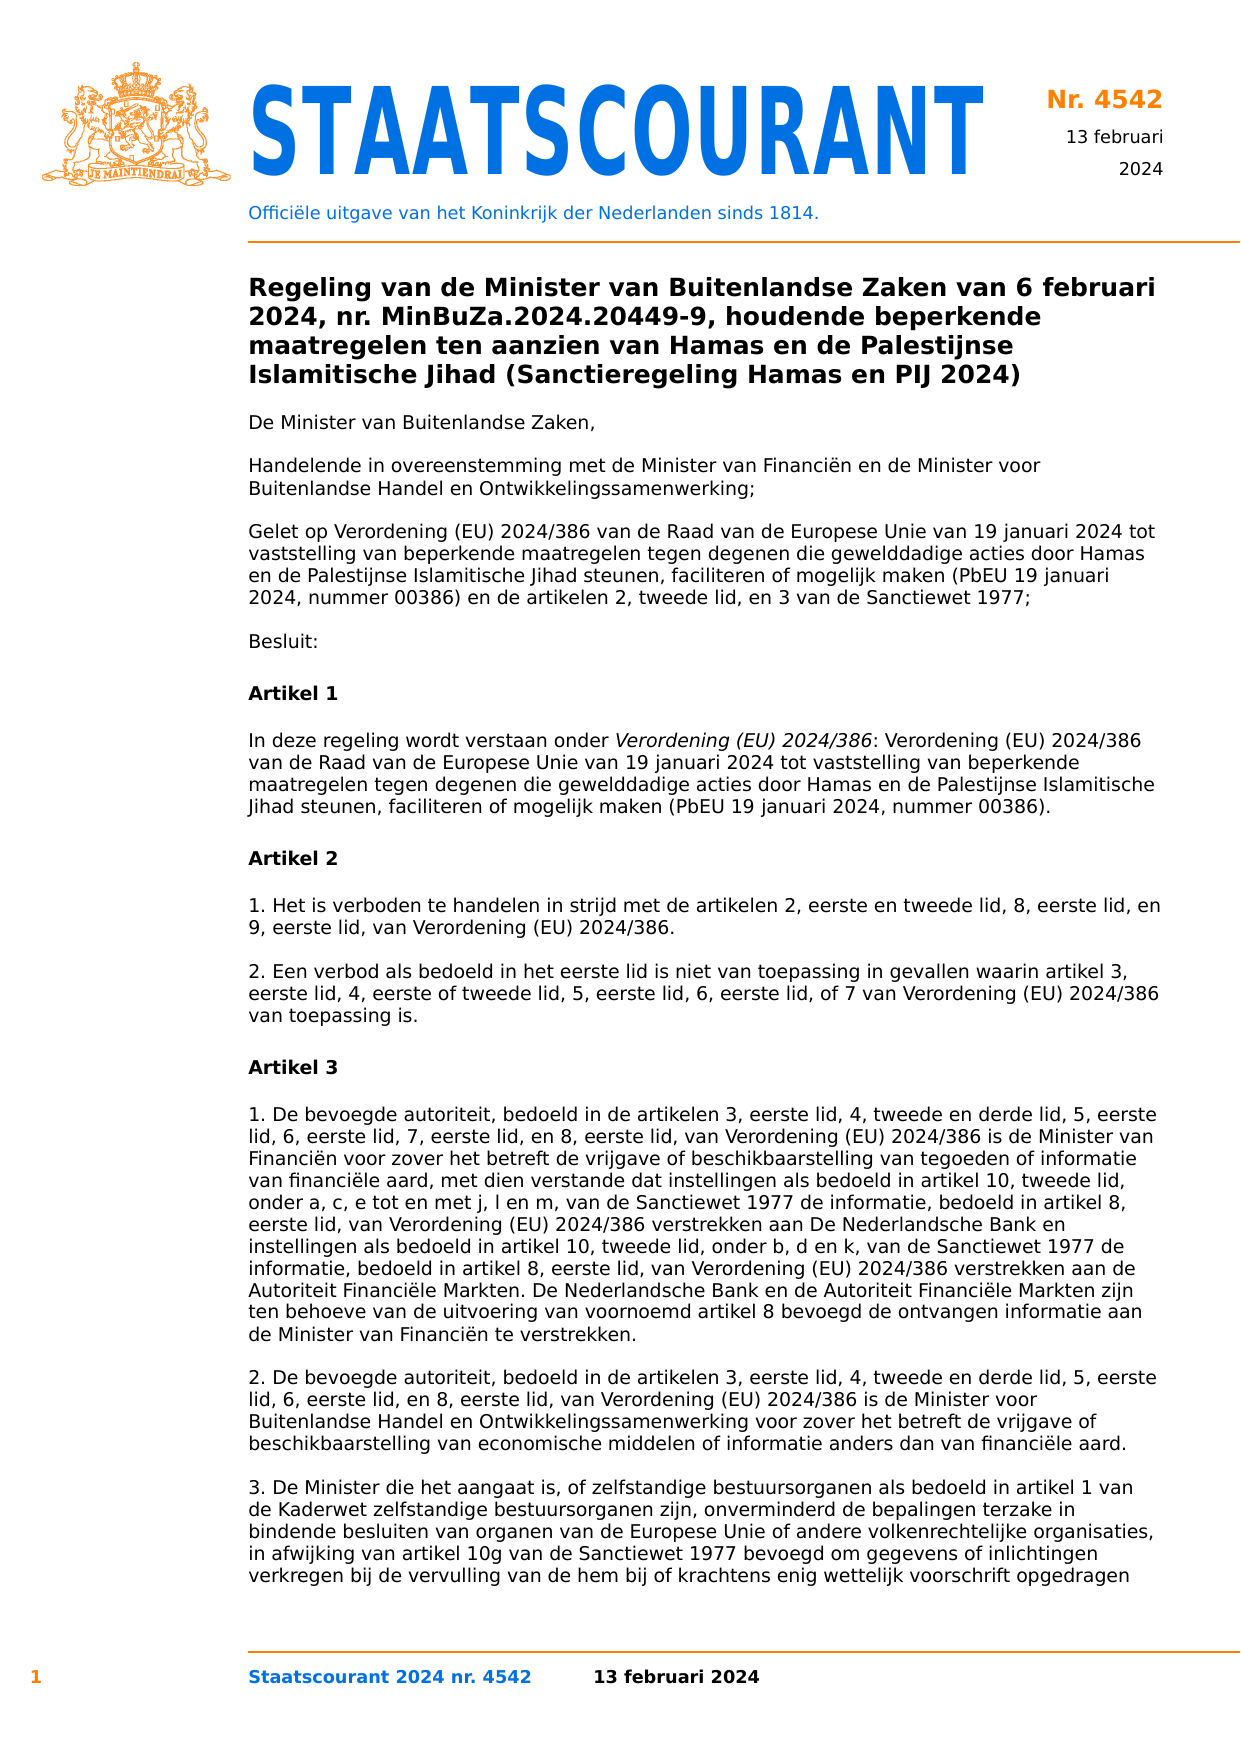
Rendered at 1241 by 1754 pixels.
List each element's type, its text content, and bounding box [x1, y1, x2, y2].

text In deze regeling wordt verstaan onder Verordening (EU) 2024/386: Verordening (EU) 2024/386 van de Raad van de Europese Unie van 19 januari 2024 tot vaststelling van beperkende maatregelen tegen degenen die gewelddadige acties door Hamas en de Palestijnse Islamitische Jihad steunen, faciliteren of mogelijk maken (PbEU 19 januari 2024, nummer 00386). [248, 730, 1163, 818]
table_header Nr. 4542 [998, 62, 1240, 121]
table_cell 13 februari [998, 121, 1240, 153]
subtitle Artikel 1 [248, 683, 1163, 705]
text 2. De bevoegde autoriteit, bedoeld in de artikelen 3, eerste lid, 4, tweede en derde lid, 5, eerste lid, 6, eerste lid, en 8, eerste lid, van Verordening (EU) 2024/386 is de Minister voor Buitenlandse Handel en Ontwikkelingssamenwerking voor zover het betreft de vrijgave of beschikbaarstelling van economische middelen of informatie anders dan van financiële aard. [248, 1367, 1163, 1455]
subtitle Artikel 3 [248, 1057, 1163, 1079]
table_header [25, 62, 248, 241]
text 3. De Minister die het aangaat is, of zelfstandige bestuursorganen als bedoeld in artikel 1 van de Kaderwet zelfstandige bestuursorganen zijn, onverminderd de bepalingen terzake in bindende besluiten van organen van de Europese Unie of andere volkenrechtelijke organisaties, in afwijking van artikel 10g van de Sanctiewet 1977 bevoegd om gegevens of inlichtingen verkregen bij de vervulling van de hem bij of krachtens enig wettelijk voorschrift opgedragen [248, 1477, 1163, 1587]
table_cell 2024 [998, 153, 1240, 203]
text Handelende in overeenstemming met de Minister van Financiën en de Minister voor Buitenlandse Handel en Ontwikkelingssamenwerking; [248, 455, 1163, 499]
picture [41, 62, 231, 186]
subtitle Artikel 2 [248, 848, 1163, 870]
text Gelet op Verordening (EU) 2024/386 van de Raad van de Europese Unie van 19 januari 2024 tot vaststelling van beperkende maatregelen tegen degenen die gewelddadige acties door Hamas en de Palestijnse Islamitische Jihad steunen, faciliteren of mogelijk maken (PbEU 19 januari 2024, nummer 00386) en de artikelen 2, tweede lid, en 3 van de Sanctiewet 1977; [248, 521, 1163, 609]
subtitle Regeling van de Minister van Buitenlandse Zaken van 6 februari 2024, nr. MinBuZa.2024.20449-9, houdende beperkende maatregelen ten aanzien van Hamas en de Palestijnse Islamitische Jihad (Sanctieregeling Hamas en PIJ 2024) [248, 273, 1163, 390]
text 1. Het is verboden te handelen in strijd met de artikelen 2, eerste en tweede lid, 8, eerste lid, en 9, eerste lid, van Verordening (EU) 2024/386. [248, 895, 1163, 939]
table_header STAATSCOURANT [248, 62, 998, 203]
text Besluit: [248, 631, 1163, 653]
table_cell Officiële uitgave van het Koninkrijk der Nederlanden sinds 1814. [248, 203, 1240, 241]
text De Minister van Buitenlandse Zaken, [248, 412, 1163, 433]
text 2. Een verbod als bedoeld in het eerste lid is niet van toepassing in gevallen waarin artikel 3, eerste lid, 4, eerste of tweede lid, 5, eerste lid, 6, eerste lid, of 7 van Verordening (EU) 2024/386 van toepassing is. [248, 961, 1163, 1027]
text 1. De bevoegde autoriteit, bedoeld in de artikelen 3, eerste lid, 4, tweede en derde lid, 5, eerste lid, 6, eerste lid, 7, eerste lid, en 8, eerste lid, van Verordening (EU) 2024/386 is de Minister van Financiën voor zover het betreft de vrijgave of beschikbaarstelling van tegoeden of informatie van financiële aard, met dien verstande dat instellingen als bedoeld in artikel 10, tweede lid, onder a, c, e tot en met j, l en m, van de Sanctiewet 1977 de informatie, bedoeld in artikel 8, eerste lid, van Verordening (EU) 2024/386 verstrekken aan De Nederlandsche Bank en instellingen als bedoeld in artikel 10, tweede lid, onder b, d en k, van de Sanctiewet 1977 de informatie, bedoeld in artikel 8, eerste lid, van Verordening (EU) 2024/386 verstrekken aan de Autoriteit Financiële Markten. De Nederlandsche Bank en de Autoriteit Financiële Markten zijn ten behoeve van de uitvoering van voornoemd artikel 8 bevoegd de ontvangen informatie aan de Minister van Financiën te verstrekken. [248, 1104, 1163, 1345]
